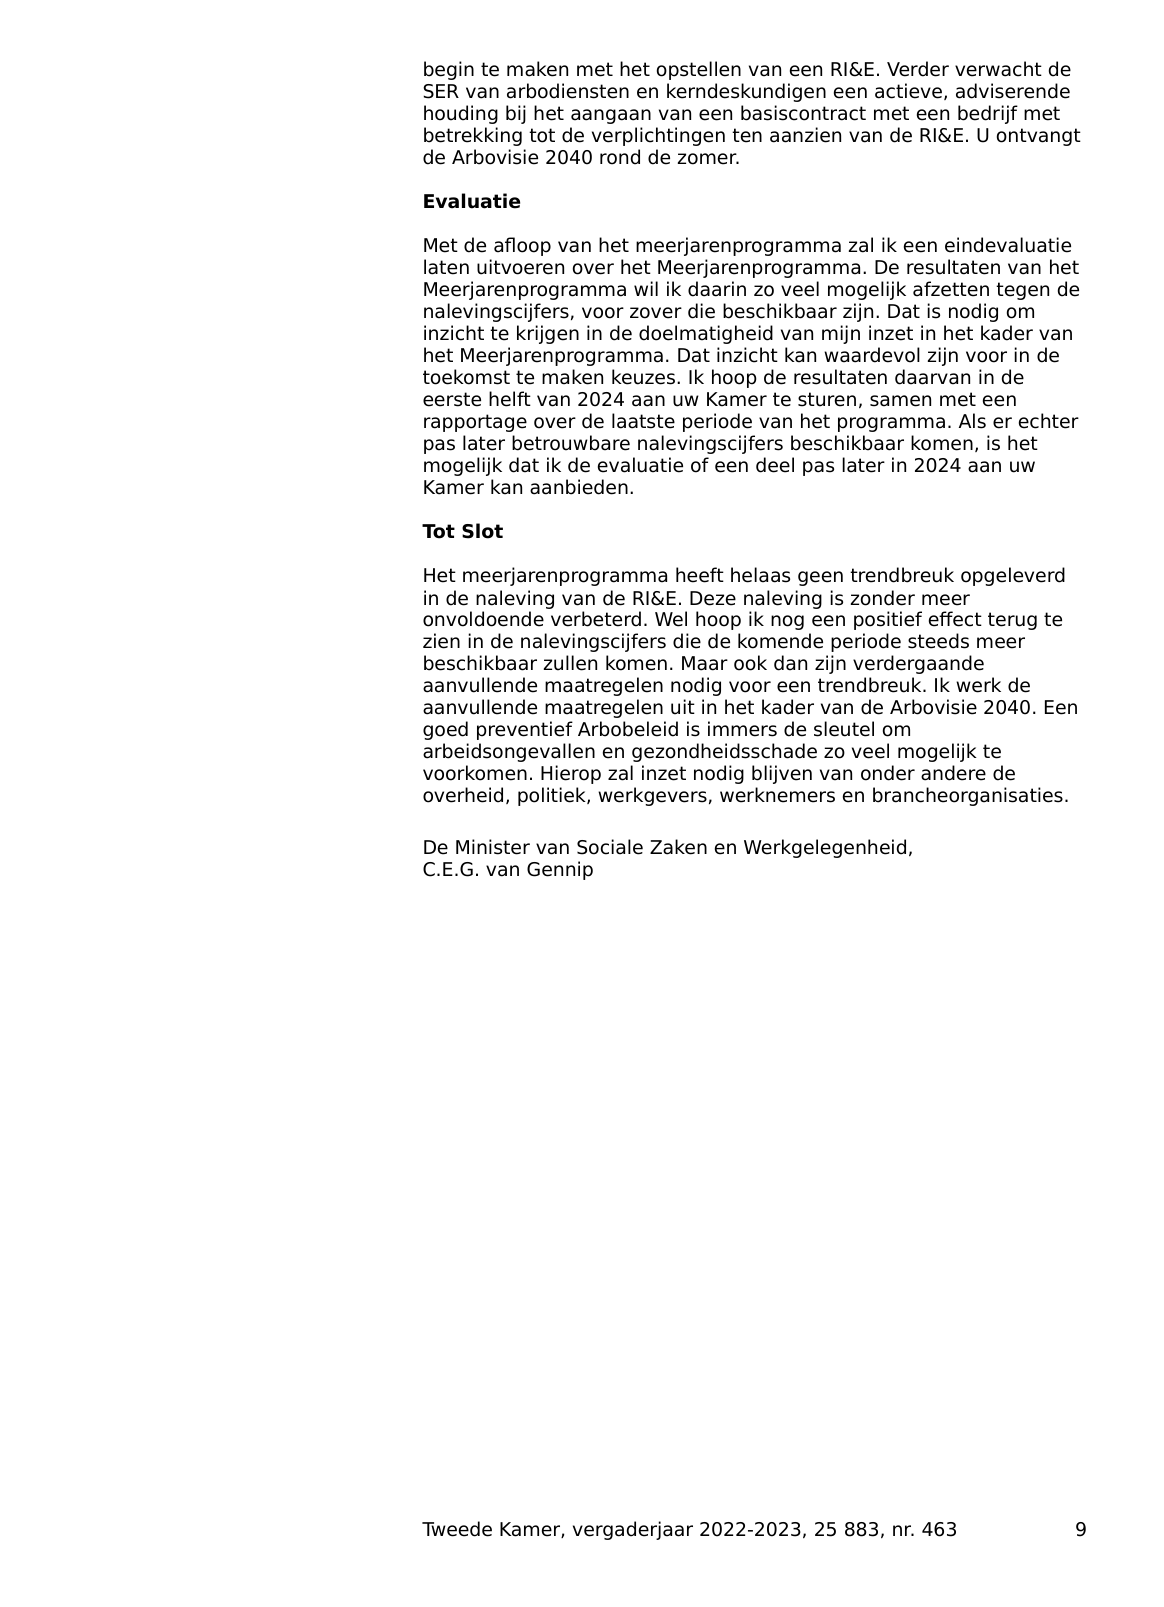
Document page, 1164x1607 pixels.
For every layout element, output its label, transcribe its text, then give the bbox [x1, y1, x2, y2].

subtitle Tot Slot [422, 521, 1087, 543]
text De Minister van Sociale Zaken en Werkgelegenheid, C.E.G. van Gennip [422, 837, 1087, 881]
text Met de afloop van het meerjarenprogramma zal ik een eindevaluatie laten uitvoeren over het Meerjarenprogramma. De resultaten van het Meerjarenprogramma wil ik daarin zo veel mogelijk afzetten tegen de nalevingscijfers, voor zover die beschikbaar zijn. Dat is nodig om inzicht te krijgen in de doelmatigheid van mijn inzet in het kader van het Meerjarenprogramma. Dat inzicht kan waardevol zijn voor in de toekomst te maken keuzes. Ik hoop de resultaten daarvan in de eerste helft van 2024 aan uw Kamer te sturen, samen met een rapportage over de laatste periode van het programma. Als er echter pas later betrouwbare nalevingscijfers beschikbaar komen, is het mogelijk dat ik de evaluatie of een deel pas later in 2024 aan uw Kamer kan aanbieden. [422, 235, 1087, 499]
subtitle Evaluatie [422, 191, 1087, 213]
text begin te maken met het opstellen van een RI&E. Verder verwacht de SER van arbodiensten en kerndeskundigen een actieve, adviserende houding bij het aangaan van een basiscontract met een bedrijf met betrekking tot de verplichtingen ten aanzien van de RI&E. U ontvangt de Arbovisie 2040 rond de zomer. [422, 59, 1087, 169]
text Het meerjarenprogramma heeft helaas geen trendbreuk opgeleverd in de naleving van de RI&E. Deze naleving is zonder meer onvoldoende verbeterd. Wel hoop ik nog een positief effect terug te zien in de nalevingscijfers die de komende periode steeds meer beschikbaar zullen komen. Maar ook dan zijn verdergaande aanvullende maatregelen nodig voor een trendbreuk. Ik werk de aanvullende maatregelen uit in het kader van de Arbovisie 2040. Een goed preventief Arbobeleid is immers de sleutel om arbeidsongevallen en gezondheidsschade zo veel mogelijk te voorkomen. Hierop zal inzet nodig blijven van onder andere de overheid, politiek, werkgevers, werknemers en brancheorganisaties. [422, 565, 1087, 807]
